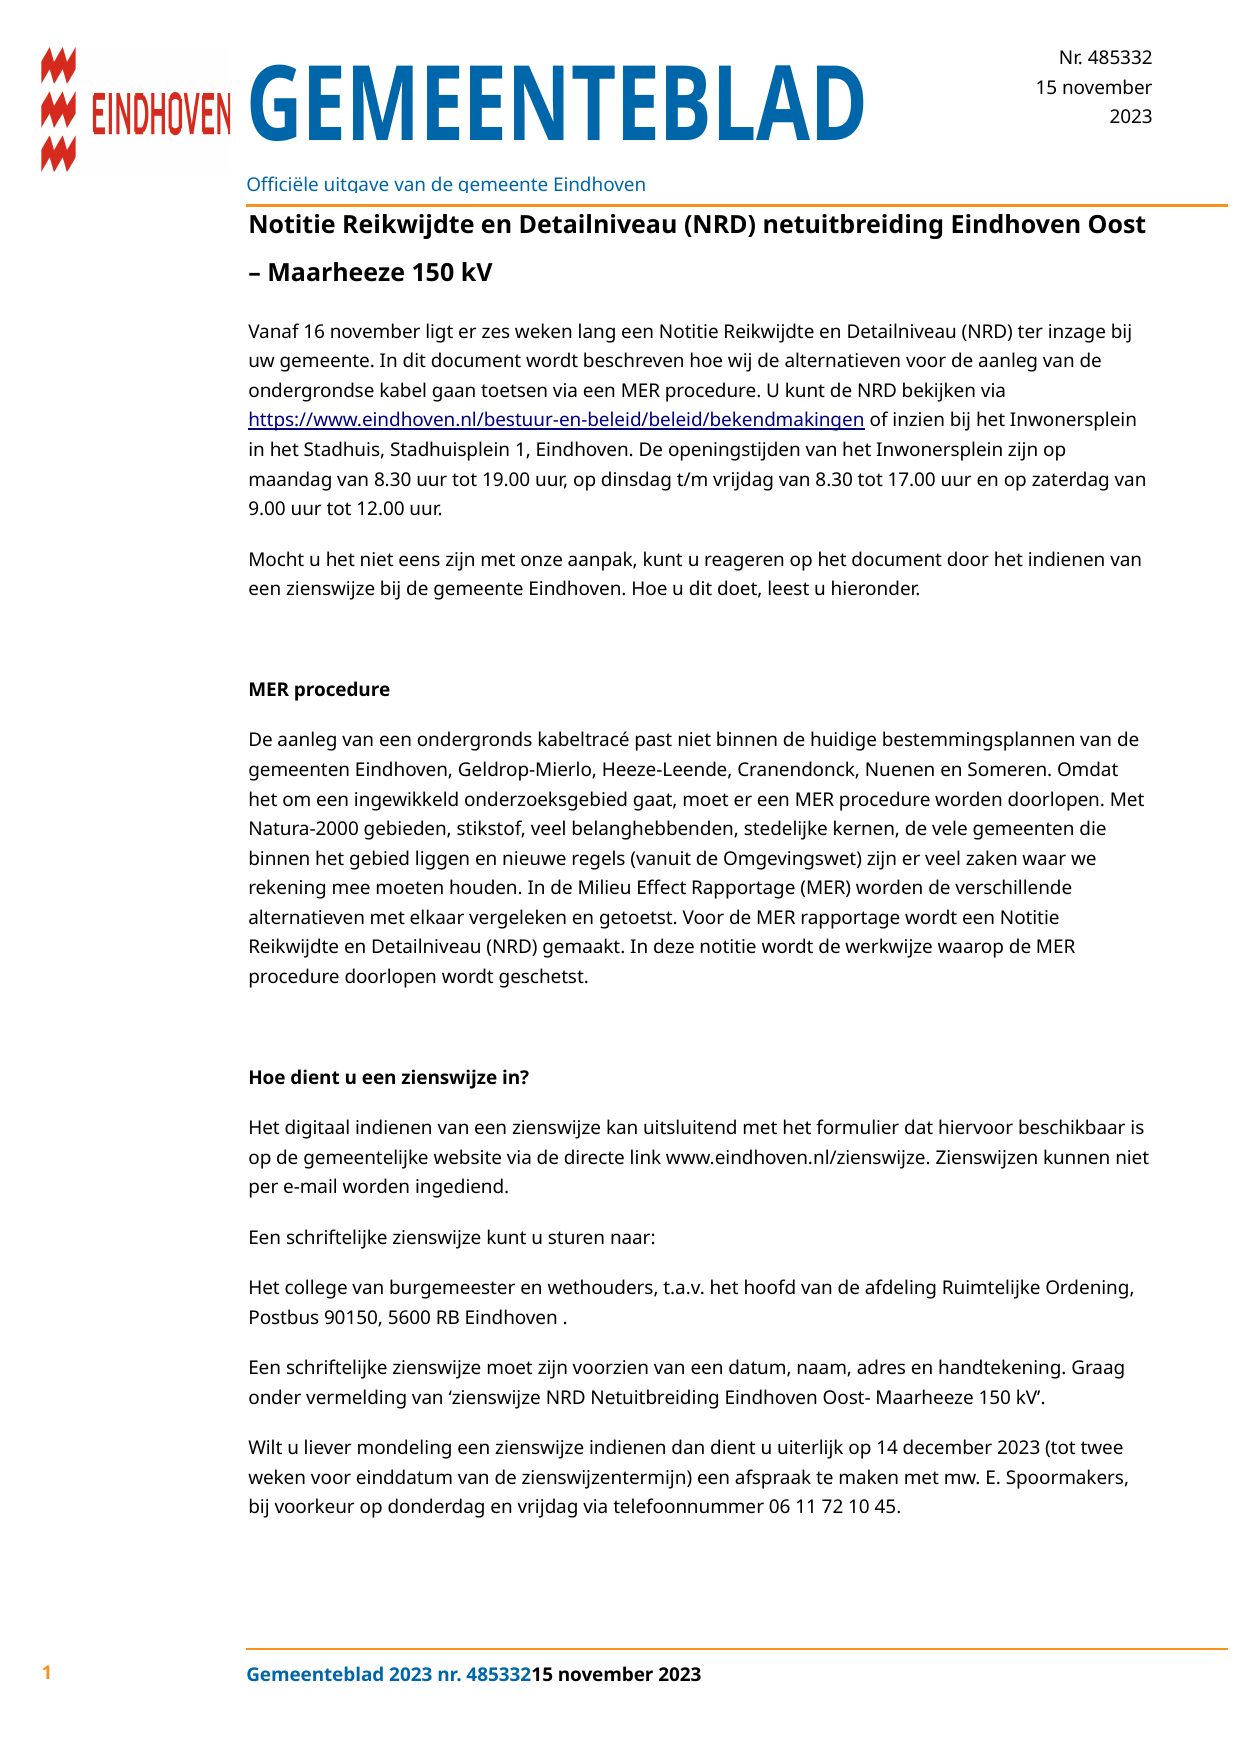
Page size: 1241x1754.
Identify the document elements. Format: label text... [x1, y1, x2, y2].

text Wilt u liever mondeling een zienswijze indienen dan dient u uiterlijk op 14 december 2023 (tot twee weken voor einddatum van de zienswijzentermijn) een afspraak te maken met mw. E. Spoormakers, bij voorkeur op donderdag en vrijdag via telefoonnummer 06 11 72 10 45. [248, 1434, 1152, 1519]
text Een schriftelijke zienswijze moet zijn voorzien van een datum, naam, adres en handtekening. Graag onder vermelding van ‘zienswijze NRD Netuitbreiding Eindhoven Oost- Maarheeze 150 kV’. [248, 1354, 1152, 1410]
text Hoe dient u een zienswijze in? [248, 1064, 1152, 1090]
text Mocht u het niet eens zijn met onze aanpak, kunt u reageren op het document door het indienen van een zienswijze bij de gemeente Eindhoven. Hoe u dit doet, leest u hieronder. [248, 546, 1152, 601]
text Notitie Reikwijdte en Detailniveau (NRD) netuitbreiding Eindhoven Oost – Maarheeze 150 kV [248, 207, 1152, 288]
text MER procedure [248, 676, 1152, 702]
picture [41, 47, 231, 172]
text Vanaf 16 november ligt er zes weken lang een Notitie Reikwijdte en Detailniveau (NRD) ter inzage bij uw gemeente. In dit document wordt beschreven hoe wij de alternatieven voor de aanleg van de ondergrondse kabel gaan toetsen via een MER procedure. U kunt de NRD bekijken via https://www.eindhoven.nl/bestuur-en-beleid/beleid/bekendmakingen of inzien bij het Inwonersplein in het Stadhuis, Stadhuisplein 1, Eindhoven. De openingstijden van het Inwonersplein zijn op maandag van 8.30 uur tot 19.00 uur, op dinsdag t/m vrijdag van 8.30 tot 17.00 uur en op zaterdag van 9.00 uur tot 12.00 uur. [248, 318, 1152, 521]
text Een schriftelijke zienswijze kunt u sturen naar: [248, 1224, 1152, 1250]
text Het college van burgemeester en wethouders, t.a.v. het hoofd van de afdeling Ruimtelijke Ordening, Postbus 90150, 5600 RB Eindhoven . [248, 1274, 1152, 1330]
text De aanleg van een ondergronds kabeltracé past niet binnen de huidige bestemmingsplannen van de gemeenten Eindhoven, Geldrop-Mierlo, Heeze-Leende, Cranendonck, Nuenen en Someren. Omdat het om een ingewikkeld onderzoeksgebied gaat, moet er een MER procedure worden doorlopen. Met Natura-2000 gebieden, stikstof, veel belanghebbenden, stedelijke kernen, de vele gemeenten die binnen het gebied liggen en nieuwe regels (vanuit de Omgevingswet) zijn er veel zaken waar we rekening mee moeten houden. In de Milieu Effect Rapportage (MER) worden de verschillende alternatieven met elkaar vergeleken en getoetst. Voor de MER rapportage wordt een Notitie Reikwijdte en Detailniveau (NRD) gemaakt. In deze notitie wordt de werkwijze waarop de MER procedure doorlopen wordt geschetst. [248, 727, 1152, 989]
text Het digitaal indienen van een zienswijze kan uitsluitend met het formulier dat hiervoor beschikbaar is op de gemeentelijke website via de directe link www.eindhoven.nl/zienswijze. Zienswijzen kunnen niet per e-mail worden ingediend. [248, 1114, 1152, 1199]
